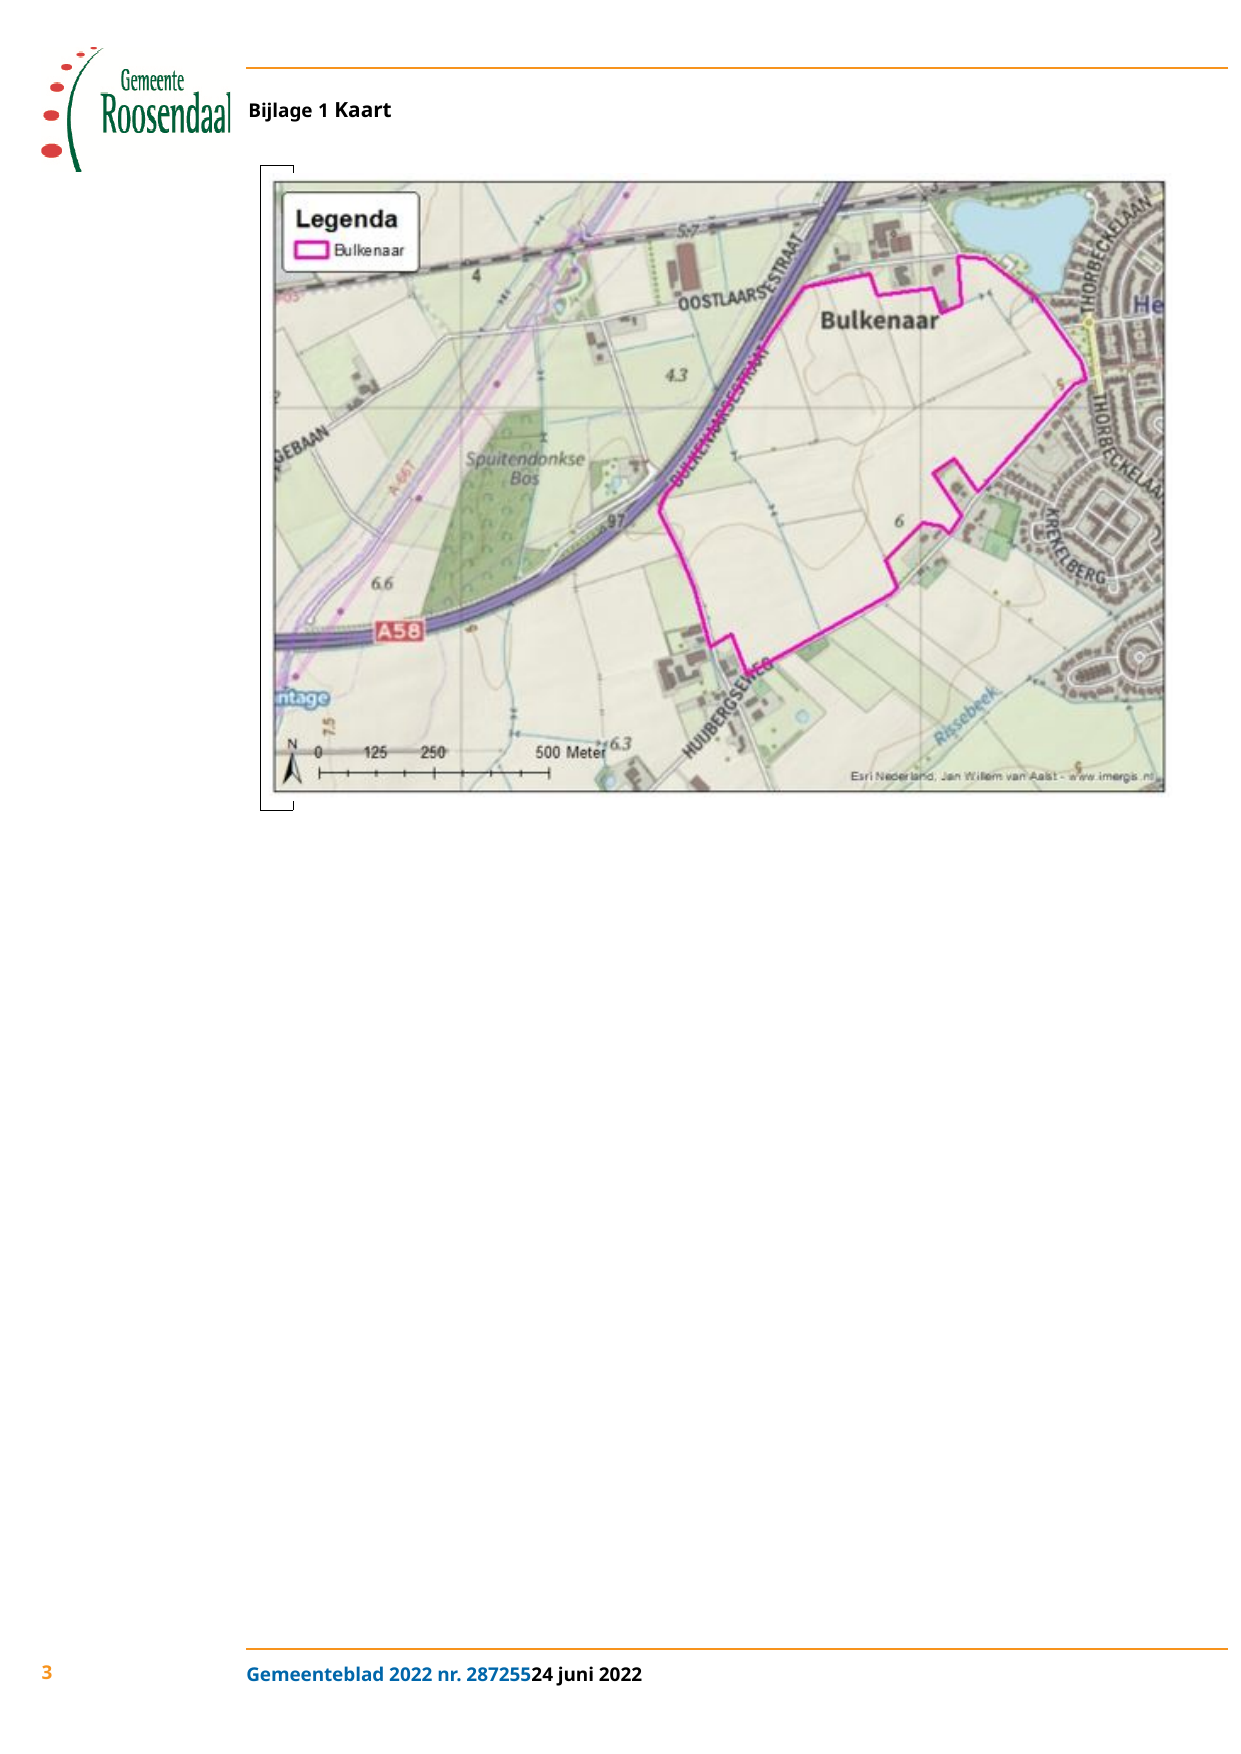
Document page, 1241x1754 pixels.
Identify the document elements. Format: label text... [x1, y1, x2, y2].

picture [41, 47, 231, 172]
picture [268, 173, 1173, 801]
text Bijlage 1 Kaart [248, 95, 1152, 123]
